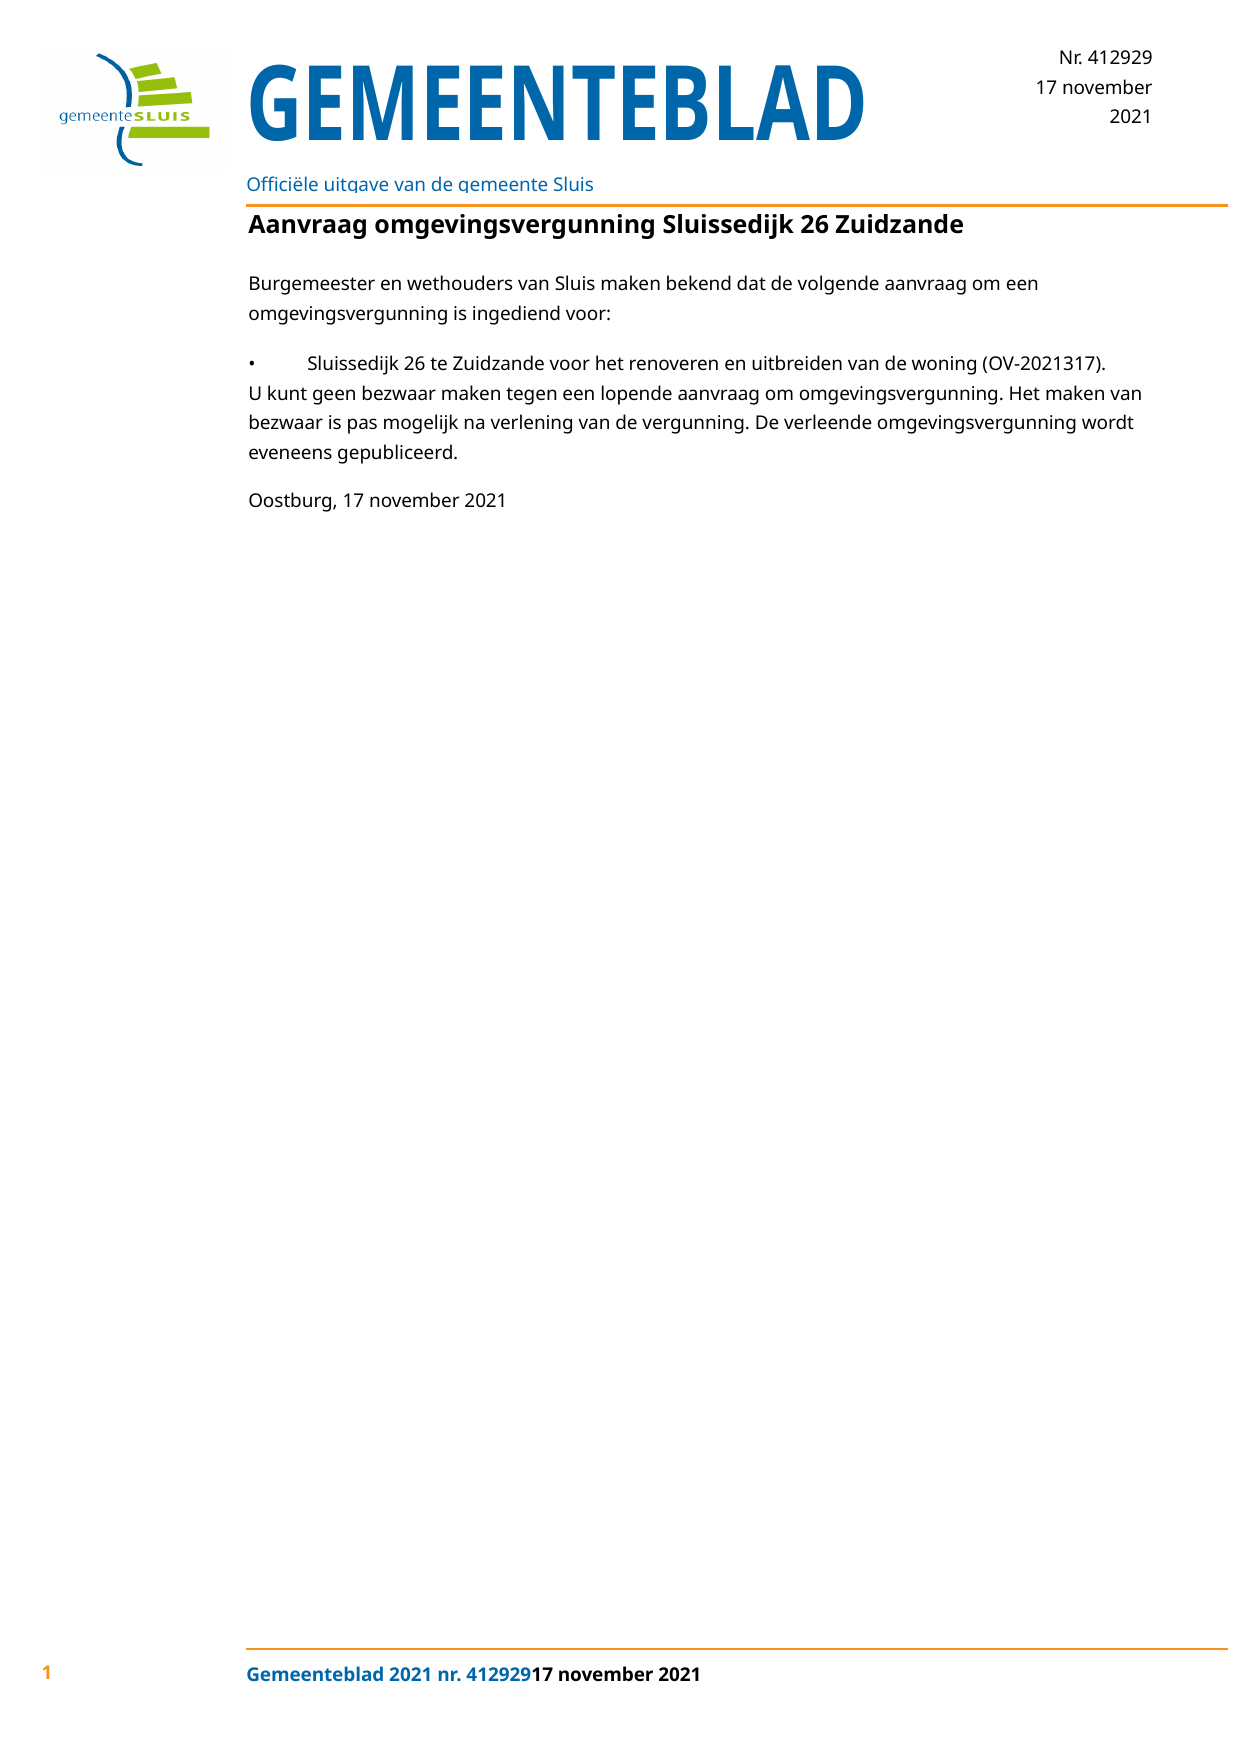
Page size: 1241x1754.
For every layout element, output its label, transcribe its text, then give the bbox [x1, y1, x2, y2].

text U kunt geen bezwaar maken tegen een lopende aanvraag om omgevingsvergunning. Het maken van bezwaar is pas mogelijk na verlening van de vergunning. De verleende omgevingsvergunning wordt eveneens gepubliceerd. [248, 380, 1152, 465]
list Sluissedijk 26 te Zuidzande voor het renoveren en uitbreiden van de woning (OV-2021317). [248, 350, 1152, 376]
text Oostburg, 17 november 2021 [248, 487, 1152, 513]
text Burgemeester en wethouders van Sluis maken bekend dat de volgende aanvraag om een omgevingsvergunning is ingediend voor: [248, 270, 1152, 326]
picture [41, 47, 231, 172]
text Aanvraag omgevingsvergunning Sluissedijk 26 Zuidzande [248, 207, 1152, 241]
